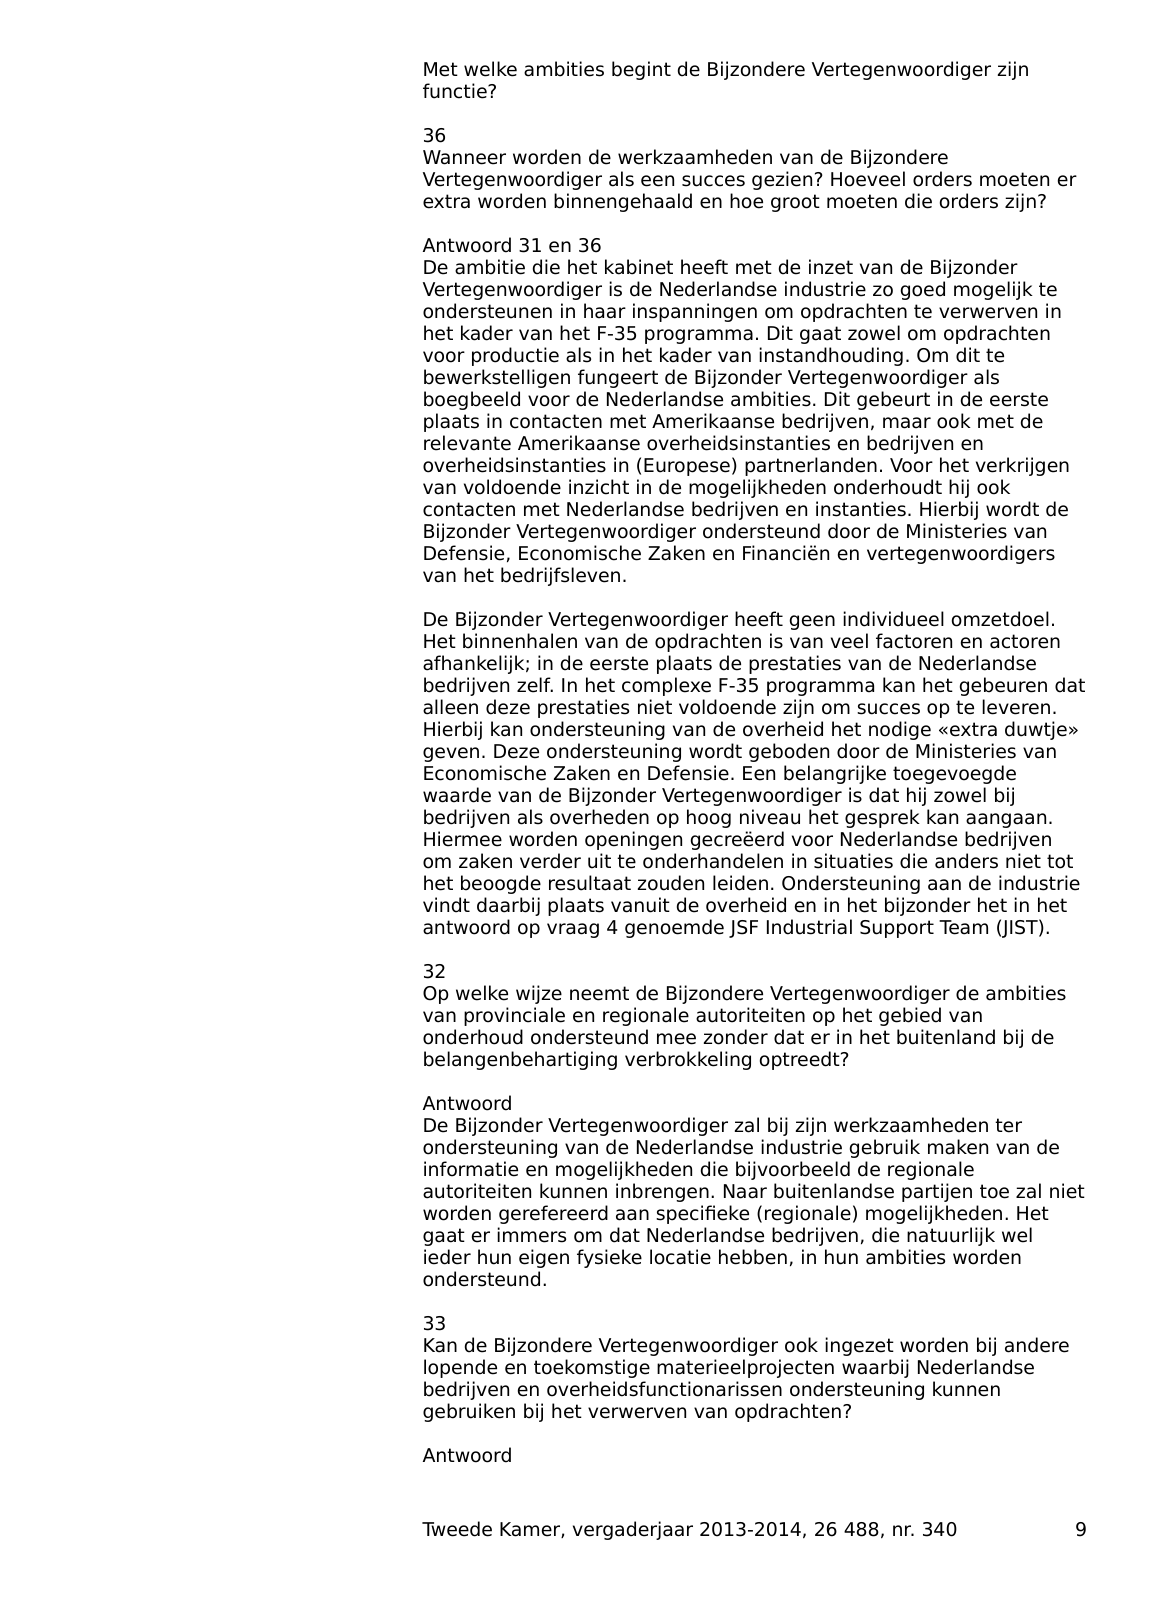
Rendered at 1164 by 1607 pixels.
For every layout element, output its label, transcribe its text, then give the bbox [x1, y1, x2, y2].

text Kan de Bijzondere Vertegenwoordiger ook ingezet worden bij andere lopende en toekomstige materieelprojecten waarbij Nederlandse bedrijven en overheidsfunctionarissen ondersteuning kunnen gebruiken bij het verwerven van opdrachten? [422, 1335, 1087, 1423]
text Antwoord [422, 1445, 1087, 1467]
text Op welke wijze neemt de Bijzondere Vertegenwoordiger de ambities van provinciale en regionale autoriteiten op het gebied van onderhoud ondersteund mee zonder dat er in het buitenland bij de belangenbehartiging verbrokkeling optreedt? [422, 983, 1087, 1071]
text Antwoord [422, 1093, 1087, 1115]
text Antwoord 31 en 36 [422, 235, 1087, 257]
text 36 [422, 125, 1087, 147]
text De ambitie die het kabinet heeft met de inzet van de Bijzonder Vertegenwoordiger is de Nederlandse industrie zo goed mogelijk te ondersteunen in haar inspanningen om opdrachten te verwerven in het kader van het F-35 programma. Dit gaat zowel om opdrachten voor productie als in het kader van instandhouding. Om dit te bewerkstelligen fungeert de Bijzonder Vertegenwoordiger als boegbeeld voor de Nederlandse ambities. Dit gebeurt in de eerste plaats in contacten met Amerikaanse bedrijven, maar ook met de relevante Amerikaanse overheidsinstanties en bedrijven en overheidsinstanties in (Europese) partnerlanden. Voor het verkrijgen van voldoende inzicht in de mogelijkheden onderhoudt hij ook contacten met Nederlandse bedrijven en instanties. Hierbij wordt de Bijzonder Vertegenwoordiger ondersteund door de Ministeries van Defensie, Economische Zaken en Financiën en vertegenwoordigers van het bedrijfsleven. [422, 257, 1087, 587]
text 32 [422, 961, 1087, 983]
text De Bijzonder Vertegenwoordiger heeft geen individueel omzetdoel. Het binnenhalen van de opdrachten is van veel factoren en actoren afhankelijk; in de eerste plaats de prestaties van de Nederlandse bedrijven zelf. In het complexe F-35 programma kan het gebeuren dat alleen deze prestaties niet voldoende zijn om succes op te leveren. Hierbij kan ondersteuning van de overheid het nodige «extra duwtje» geven. Deze ondersteuning wordt geboden door de Ministeries van Economische Zaken en Defensie. Een belangrijke toegevoegde waarde van de Bijzonder Vertegenwoordiger is dat hij zowel bij bedrijven als overheden op hoog niveau het gesprek kan aangaan. Hiermee worden openingen gecreëerd voor Nederlandse bedrijven om zaken verder uit te onderhandelen in situaties die anders niet tot het beoogde resultaat zouden leiden. Ondersteuning aan de industrie vindt daarbij plaats vanuit de overheid en in het bijzonder het in het antwoord op vraag 4 genoemde JSF Industrial Support Team (JIST). [422, 609, 1087, 939]
text Met welke ambities begint de Bijzondere Vertegenwoordiger zijn functie? [422, 59, 1087, 103]
text De Bijzonder Vertegenwoordiger zal bij zijn werkzaamheden ter ondersteuning van de Nederlandse industrie gebruik maken van de informatie en mogelijkheden die bijvoorbeeld de regionale autoriteiten kunnen inbrengen. Naar buitenlandse partijen toe zal niet worden gerefereerd aan specifieke (regionale) mogelijkheden. Het gaat er immers om dat Nederlandse bedrijven, die natuurlijk wel ieder hun eigen fysieke locatie hebben, in hun ambities worden ondersteund. [422, 1115, 1087, 1291]
text 33 [422, 1313, 1087, 1335]
text Wanneer worden de werkzaamheden van de Bijzondere Vertegenwoordiger als een succes gezien? Hoeveel orders moeten er extra worden binnengehaald en hoe groot moeten die orders zijn? [422, 147, 1087, 213]
